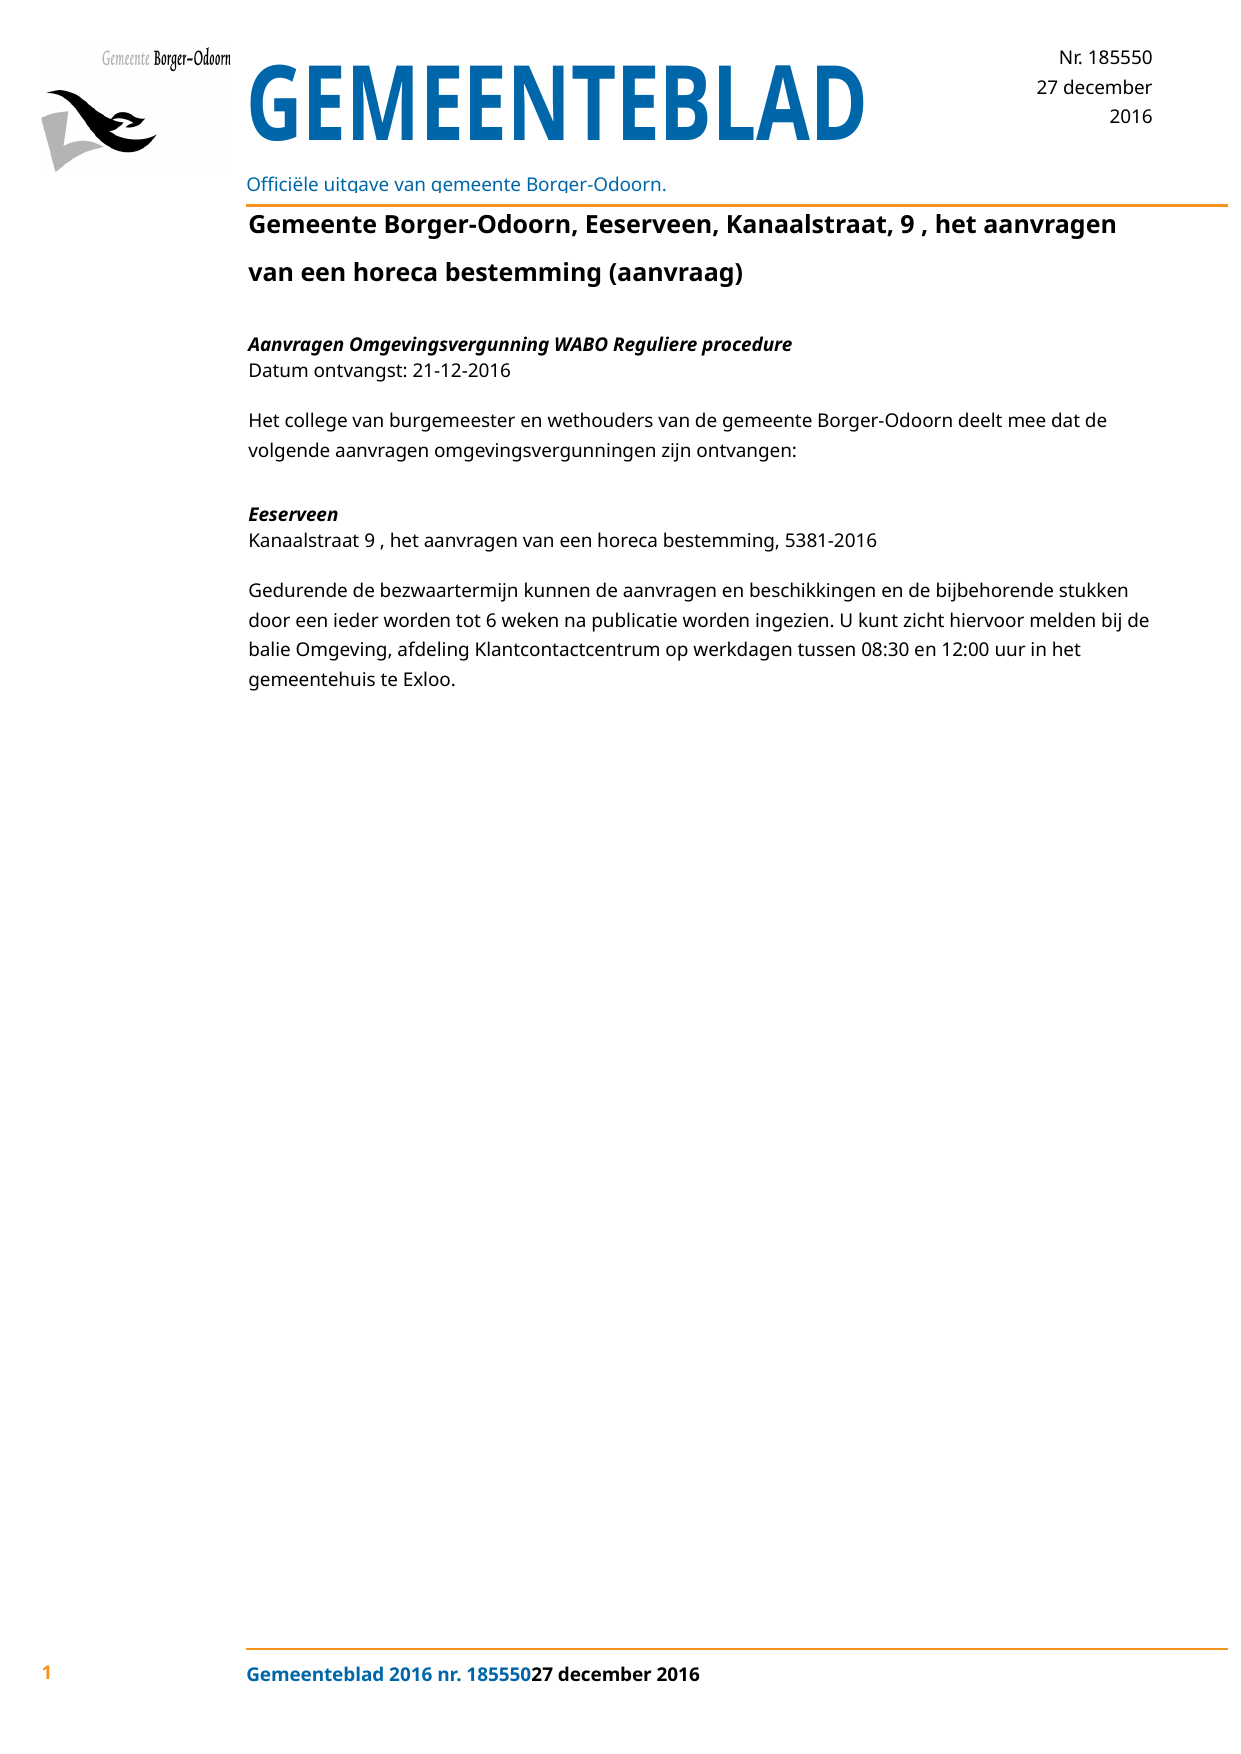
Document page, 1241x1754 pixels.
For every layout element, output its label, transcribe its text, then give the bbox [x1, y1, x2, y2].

text Eeserveen [248, 501, 1152, 527]
text Datum ontvangst: 21-12-2016 [248, 357, 1152, 383]
text Het college van burgemeester en wethouders van de gemeente Borger-Odoorn deelt mee dat de volgende aanvragen omgevingsvergunningen zijn ontvangen: [248, 408, 1152, 463]
text Gemeente Borger-Odoorn, Eeserveen, Kanaalstraat, 9 , het aanvragen van een horeca bestemming (aanvraag) [248, 207, 1152, 288]
picture [41, 47, 231, 172]
text Aanvragen Omgevingsvergunning WABO Reguliere procedure [248, 331, 1152, 357]
text Gedurende de bezwaartermijn kunnen de aanvragen en beschikkingen en de bijbehorende stukken door een ieder worden tot 6 weken na publicatie worden ingezien. U kunt zicht hiervoor melden bij de balie Omgeving, afdeling Klantcontactcentrum op werkdagen tussen 08:30 en 12:00 uur in het gemeentehuis te Exloo. [248, 577, 1152, 692]
text Kanaalstraat 9 , het aanvragen van een horeca bestemming, 5381-2016 [248, 527, 1152, 553]
